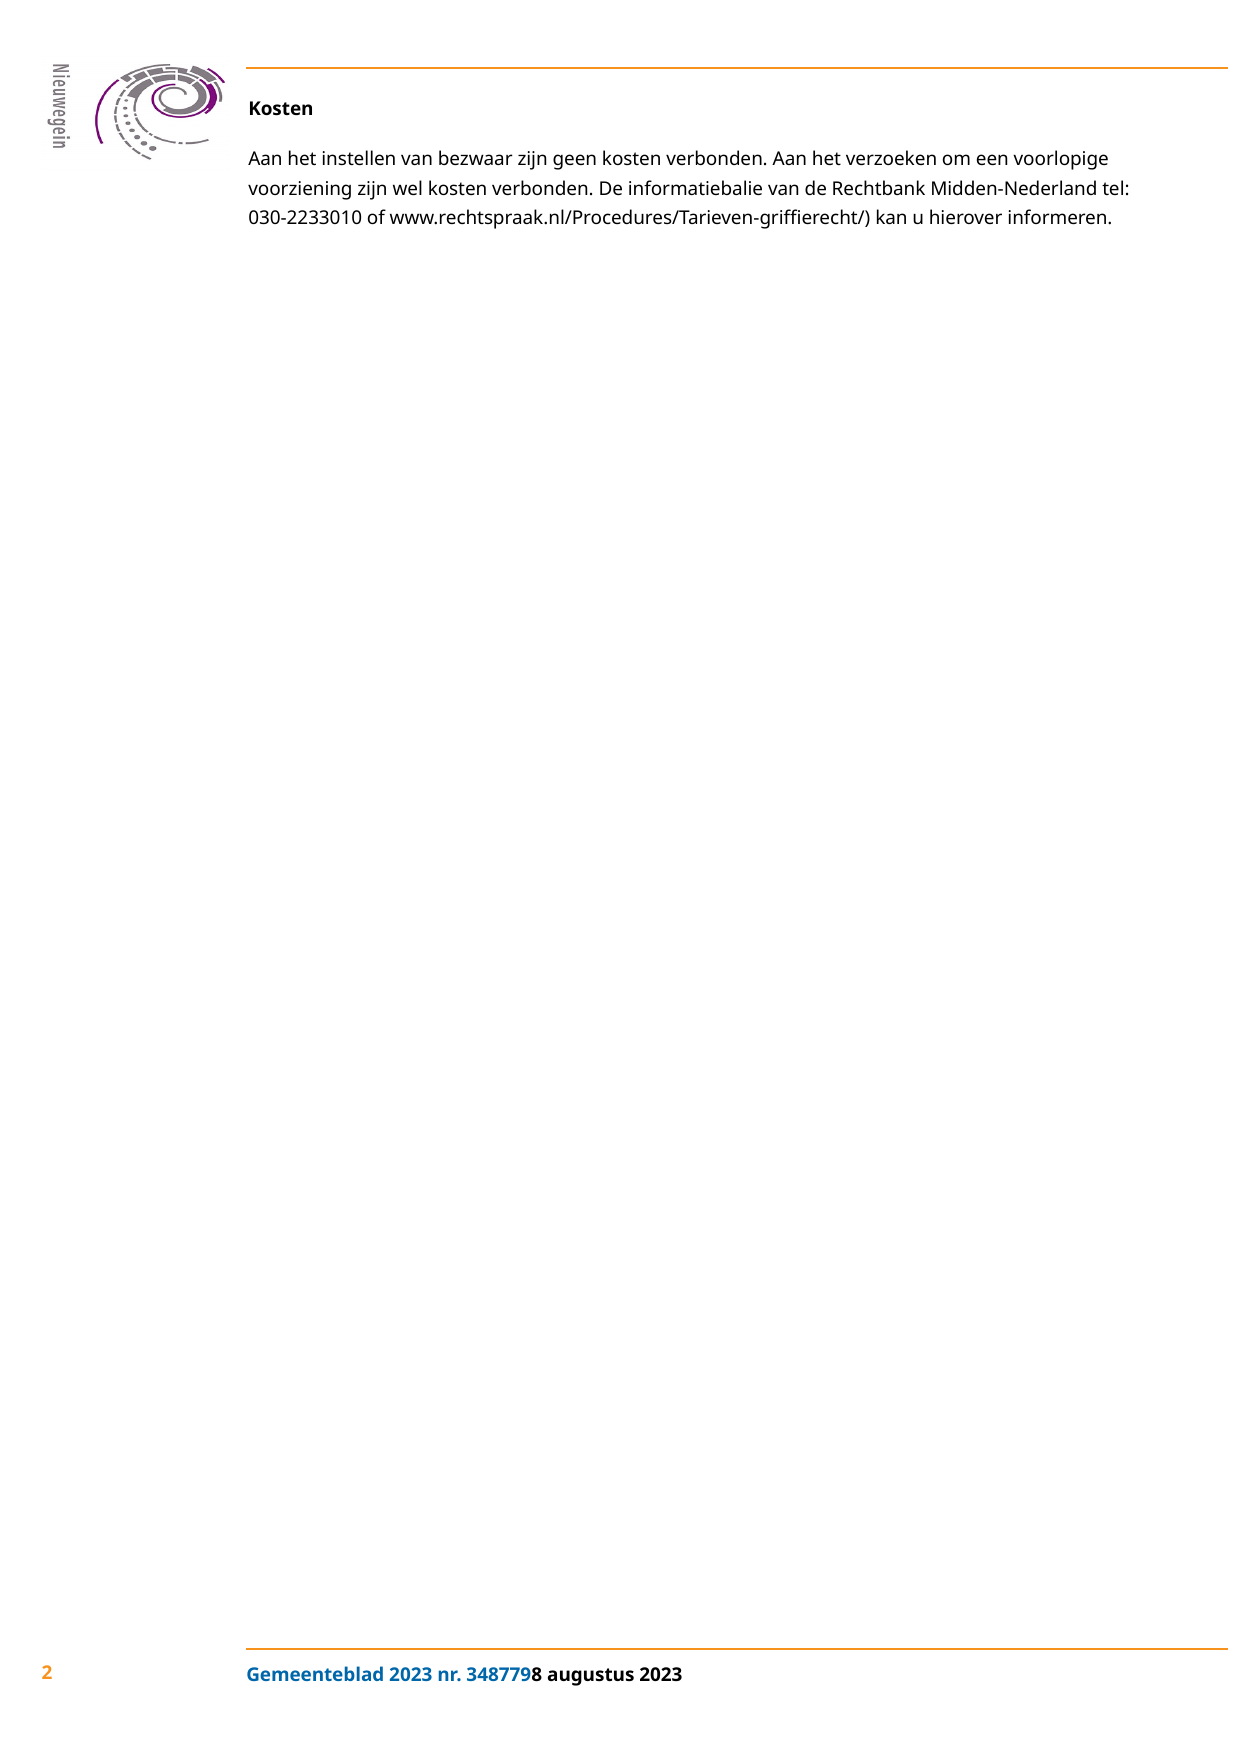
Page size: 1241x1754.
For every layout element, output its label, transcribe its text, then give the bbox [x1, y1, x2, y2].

text Aan het instellen van bezwaar zijn geen kosten verbonden. Aan het verzoeken om een voorlopige voorziening zijn wel kosten verbonden. De informatiebalie van de Rechtbank Midden-Nederland tel: 030-2233010 of www.rechtspraak.nl/Procedures/Tarieven-griffierecht/) kan u hierover informeren. [248, 145, 1152, 230]
text Kosten [248, 95, 1152, 121]
picture [41, 47, 231, 172]
